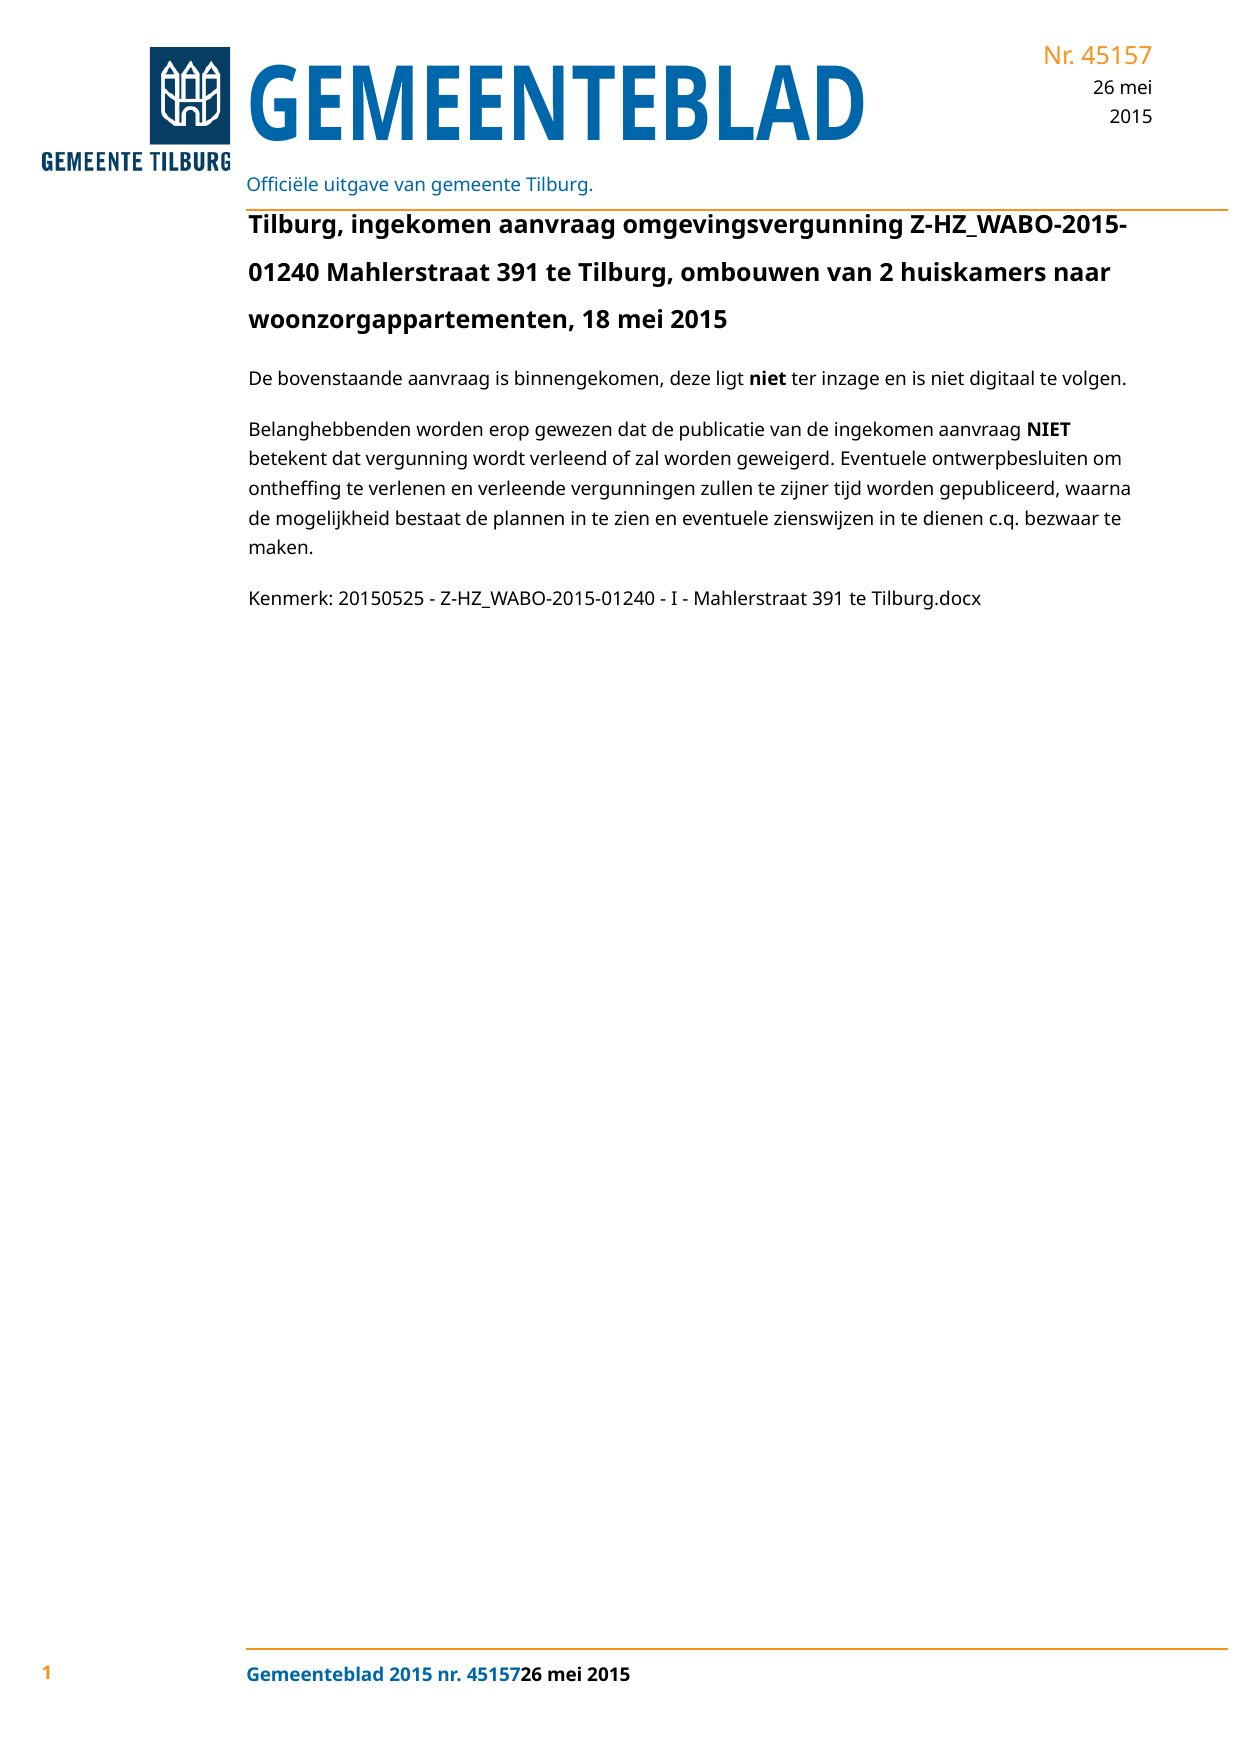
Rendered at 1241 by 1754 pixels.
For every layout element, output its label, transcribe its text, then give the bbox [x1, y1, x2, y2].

text Tilburg, ingekomen aanvraag omgevingsvergunning Z-HZ_WABO-2015-01240 Mahlerstraat 391 te Tilburg, ombouwen van 2 huiskamers naar woonzorgappartementen, 18 mei 2015 [248, 211, 1152, 336]
text De bovenstaande aanvraag is binnengekomen, deze ligt niet ter inzage en is niet digitaal te volgen. [248, 366, 1152, 391]
text Belanghebbenden worden erop gewezen dat de publicatie van de ingekomen aanvraag NIET betekent dat vergunning wordt verleend of zal worden geweigerd. Eventuele ontwerpbesluiten om ontheffing te verlenen en verleende vergunningen zullen te zijner tijd worden gepubliceerd, waarna de mogelijkheid bestaat de plannen in te zien en eventuele zienswijzen in te dienen c.q. bezwaar te maken. [248, 416, 1152, 560]
picture [41, 47, 231, 172]
text Kenmerk: 20150525 - Z-HZ_WABO-2015-01240 - I - Mahlerstraat 391 te Tilburg.docx [248, 585, 1152, 610]
